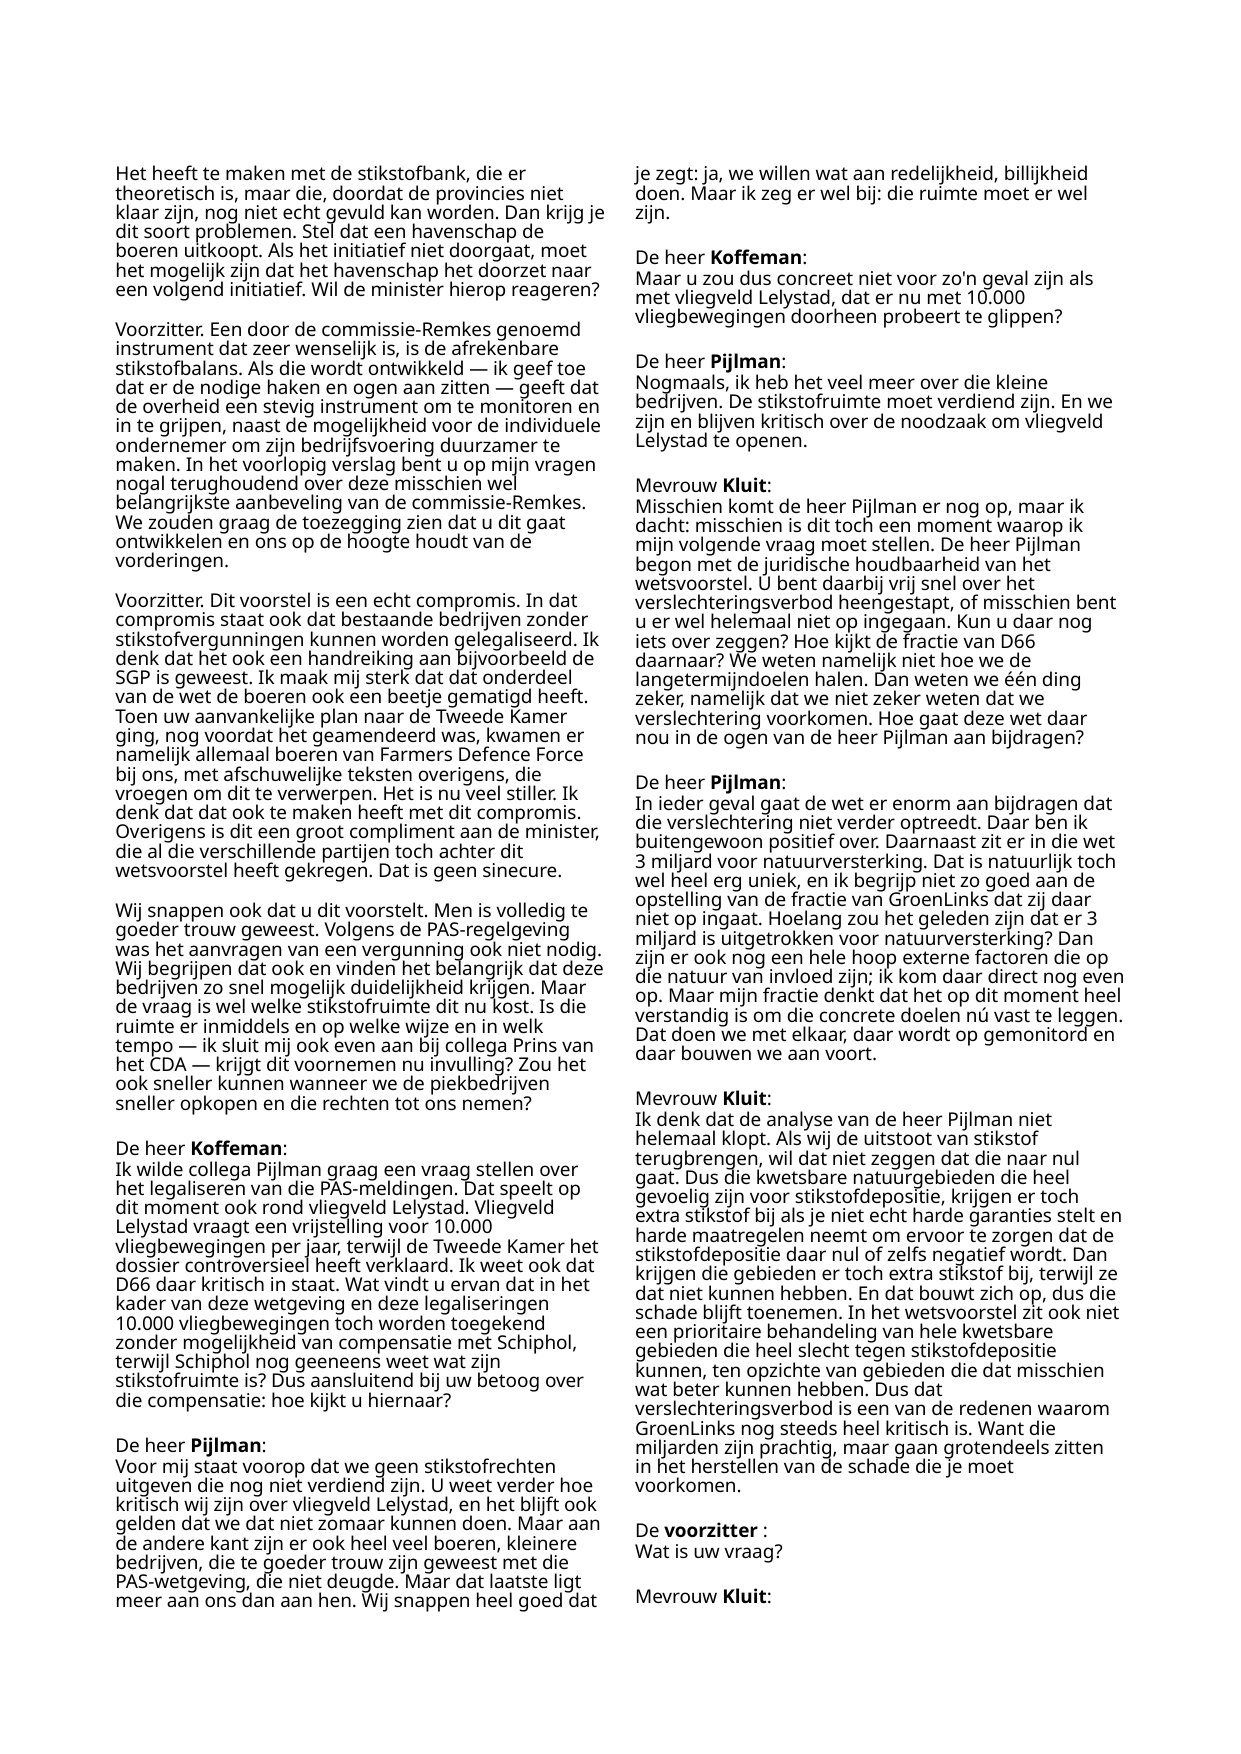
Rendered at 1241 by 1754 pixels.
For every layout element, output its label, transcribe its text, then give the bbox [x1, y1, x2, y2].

text De voorzitter : [635, 1517, 1125, 1543]
text Wat is uw vraag? [635, 1543, 1125, 1562]
text Maar u zou dus concreet niet voor zo'n geval zijn als met vliegveld Lelystad, dat er nu met 10.000 vliegbewegingen doorheen probeert te glippen? [635, 270, 1125, 327]
text je zegt: ja, we willen wat aan redelijkheid, billijkheid doen. Maar ik zeg er wel bij: die ruimte moet er wel zijn. [635, 165, 1125, 223]
text Ik wilde collega Pijlman graag een vraag stellen over het legaliseren van die PAS-meldingen. Dat speelt op dit moment ook rond vliegveld Lelystad. Vliegveld Lelystad vraagt een vrijstelling voor 10.000 vliegbewegingen per jaar, terwijl de Tweede Kamer het dossier controversieel heeft verklaard. Ik weet ook dat D66 daar kritisch in staat. Wat vindt u ervan dat in het kader van deze wetgeving en deze legaliseringen 10.000 vliegbewegingen toch worden toegekend zonder mogelijkheid van compensatie met Schiphol, terwijl Schiphol nog geeneens weet wat zijn stikstofruimte is? Dus aansluitend bij uw betoog over die compensatie: hoe kijkt u hiernaar? [115, 1161, 605, 1411]
text Het heeft te maken met de stikstofbank, die er theoretisch is, maar die, doordat de provincies niet klaar zijn, nog niet echt gevuld kan worden. Dan krijg je dit soort problemen. Stel dat een havenschap de boeren uitkoopt. Als het initiatief niet doorgaat, moet het mogelijk zijn dat het havenschap het doorzet naar een volgend initiatief. Wil de minister hierop reageren? [115, 165, 605, 300]
text De heer Pijlman: [635, 769, 1125, 795]
text Voor mij staat voorop dat we geen stikstofrechten uitgeven die nog niet verdiend zijn. U weet verder hoe kritisch wij zijn over vliegveld Lelystad, en het blijft ook gelden dat we dat niet zomaar kunnen doen. Maar aan de andere kant zijn er ook heel veel boeren, kleinere bedrijven, die te goeder trouw zijn geweest met die PAS-wetgeving, die niet deugde. Maar dat laatste ligt meer aan ons dan aan hen. Wij snappen heel goed dat [115, 1458, 605, 1612]
text Voorzitter. Dit voorstel is een echt compromis. In dat compromis staat ook dat bestaande bedrijven zonder stikstofvergunningen kunnen worden gelegaliseerd. Ik denk dat het ook een handreiking aan bijvoorbeeld de SGP is geweest. Ik maak mij sterk dat dat onderdeel van de wet de boeren ook een beetje gematigd heeft. Toen uw aanvankelijke plan naar de Tweede Kamer ging, nog voordat het geamendeerd was, kwamen er namelijk allemaal boeren van Farmers Defence Force bij ons, met afschuwelijke teksten overigens, die vroegen om dit te verwerpen. Het is nu veel stiller. Ik denk dat dat ook te maken heeft met dit compromis. Overigens is dit een groot compliment aan de minister, die al die verschillende partijen toch achter dit wetsvoorstel heeft gekregen. Dat is geen sinecure. [115, 592, 605, 881]
text Mevrouw Kluit: [635, 1583, 1125, 1609]
text Nogmaals, ik heb het veel meer over die kleine bedrijven. De stikstofruimte moet verdiend zijn. En we zijn en blijven kritisch over de noodzaak om vliegveld Lelystad te openen. [635, 374, 1125, 451]
text De heer Pijlman: [635, 348, 1125, 374]
text De heer Pijlman: [115, 1432, 605, 1458]
text In ieder geval gaat de wet er enorm aan bijdragen dat die verslechtering niet verder optreedt. Daar ben ik buitengewoon positief over. Daarnaast zit er in die wet 3 miljard voor natuurversterking. Dat is natuurlijk toch wel heel erg uniek, en ik begrijp niet zo goed aan de opstelling van de fractie van GroenLinks dat zij daar niet op ingaat. Hoelang zou het geleden zijn dat er 3 miljard is uitgetrokken voor natuurversterking? Dan zijn er ook nog een hele hoop externe factoren die op die natuur van invloed zijn; ik kom daar direct nog even op. Maar mijn fractie denkt dat het op dit moment heel verstandig is om die concrete doelen nú vast te leggen. Dat doen we met elkaar, daar wordt op gemonitord en daar bouwen we aan voort. [635, 795, 1125, 1064]
text Ik denk dat de analyse van de heer Pijlman niet helemaal klopt. Als wij de uitstoot van stikstof terugbrengen, wil dat niet zeggen dat die naar nul gaat. Dus die kwetsbare natuurgebieden die heel gevoelig zijn voor stikstofdepositie, krijgen er toch extra stikstof bij als je niet echt harde garanties stelt en harde maatregelen neemt om ervoor te zorgen dat de stikstofdepositie daar nul of zelfs negatief wordt. Dan krijgen die gebieden er toch extra stikstof bij, terwijl ze dat niet kunnen hebben. En dat bouwt zich op, dus die schade blijft toenemen. In het wetsvoorstel zit ook niet een prioritaire behandeling van hele kwetsbare gebieden die heel slecht tegen stikstofdepositie kunnen, ten opzichte van gebieden die dat misschien wat beter kunnen hebben. Dus dat verslechteringsverbod is een van de redenen waarom GroenLinks nog steeds heel kritisch is. Want die miljarden zijn prachtig, maar gaan grotendeels zitten in het herstellen van de schade die je moet voorkomen. [635, 1111, 1125, 1497]
text Misschien komt de heer Pijlman er nog op, maar ik dacht: misschien is dit toch een moment waarop ik mijn volgende vraag moet stellen. De heer Pijlman begon met de juridische houdbaarheid van het wetsvoorstel. U bent daarbij vrij snel over het verslechteringsverbod heengestapt, of misschien bent u er wel helemaal niet op ingegaan. Kun u daar nog iets over zeggen? Hoe kijkt de fractie van D66 daarnaar? We weten namelijk niet hoe we de langetermijndoelen halen. Dan weten we één ding zeker, namelijk dat we niet zeker weten dat we verslechtering voorkomen. Hoe gaat deze wet daar nou in de ogen van de heer Pijlman aan bijdragen? [635, 498, 1125, 748]
text Voorzitter. Een door de commissie-Remkes genoemd instrument dat zeer wenselijk is, is de afrekenbare stikstofbalans. Als die wordt ontwikkeld — ik geef toe dat er de nodige haken en ogen aan zitten — geeft dat de overheid een stevig instrument om te monitoren en in te grijpen, naast de mogelijkheid voor de individuele ondernemer om zijn bedrijfsvoering duurzamer te maken. In het voorlopig verslag bent u op mijn vragen nogal terughoudend over deze misschien wel belangrijkste aanbeveling van de commissie-Remkes. We zouden graag de toezegging zien dat u dit gaat ontwikkelen en ons op de hoogte houdt van de vorderingen. [115, 321, 605, 571]
text De heer Koffeman: [115, 1135, 605, 1161]
text De heer Koffeman: [635, 244, 1125, 270]
text Mevrouw Kluit: [635, 472, 1125, 498]
text Mevrouw Kluit: [635, 1085, 1125, 1111]
text Wij snappen ook dat u dit voorstelt. Men is volledig te goeder trouw geweest. Volgens de PAS-regelgeving was het aanvragen van een vergunning ook niet nodig. Wij begrijpen dat ook en vinden het belangrijk dat deze bedrijven zo snel mogelijk duidelijkheid krijgen. Maar de vraag is wel welke stikstofruimte dit nu kost. Is die ruimte er inmiddels en op welke wijze en in welk tempo — ik sluit mij ook even aan bij collega Prins van het CDA — krijgt dit voornemen nu invulling? Zou het ook sneller kunnen wanneer we de piekbedrijven sneller opkopen en die rechten tot ons nemen? [115, 902, 605, 1114]
